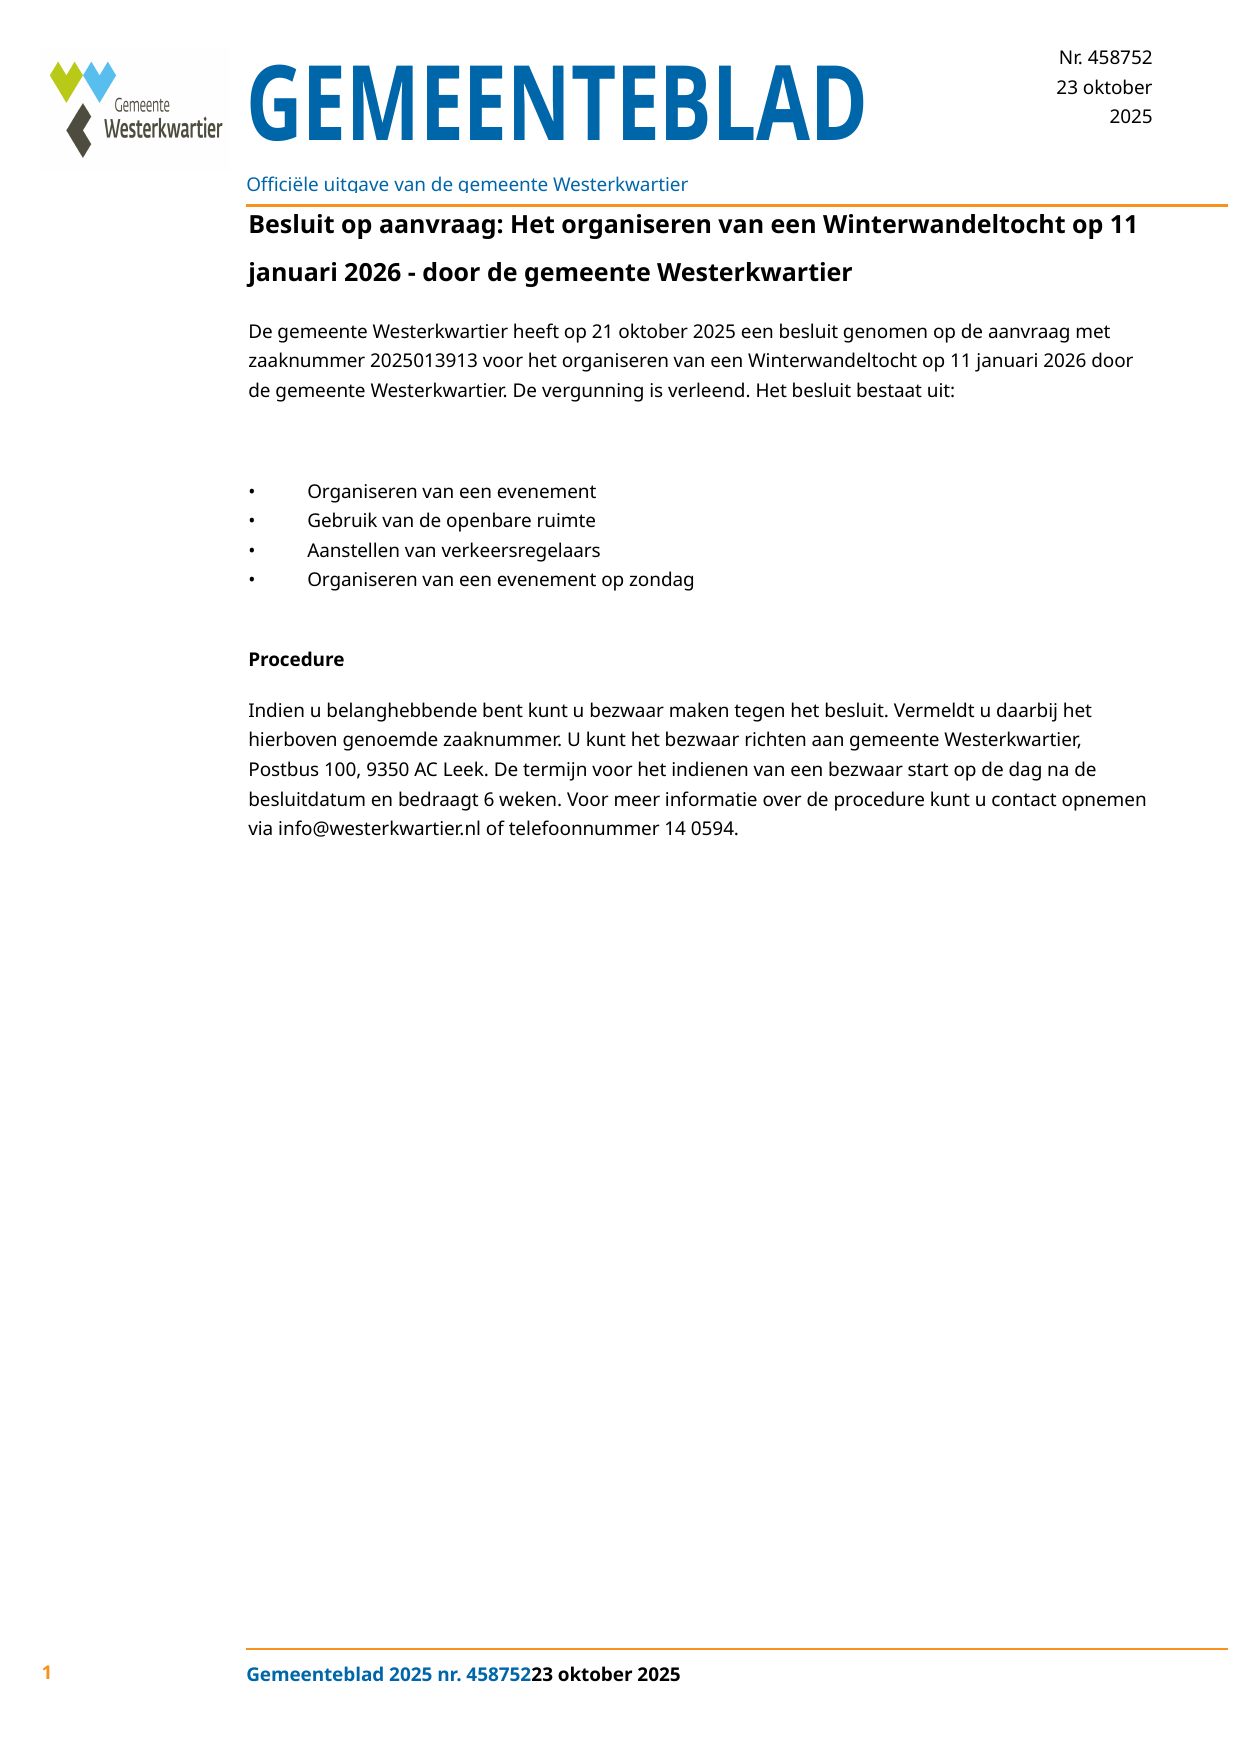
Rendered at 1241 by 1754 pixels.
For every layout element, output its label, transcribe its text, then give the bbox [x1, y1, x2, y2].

list Aanstellen van verkeersregelaars [248, 537, 1152, 563]
text Besluit op aanvraag: Het organiseren van een Winterwandeltocht op 11 januari 2026 - door de gemeente Westerkwartier [248, 207, 1152, 288]
text Procedure [248, 647, 1152, 672]
list Gebruik van de openbare ruimte [248, 507, 1152, 533]
picture [41, 47, 231, 172]
text De gemeente Westerkwartier heeft op 21 oktober 2025 een besluit genomen op de aanvraag met zaaknummer 2025013913 voor het organiseren van een Winterwandeltocht op 11 januari 2026 door de gemeente Westerkwartier. De vergunning is verleend. Het besluit bestaat uit: [248, 318, 1152, 403]
list Organiseren van een evenement [248, 478, 1152, 504]
list Organiseren van een evenement op zondag [248, 567, 1152, 592]
text Indien u belanghebbende bent kunt u bezwaar maken tegen het besluit. Vermeldt u daarbij het hierboven genoemde zaaknummer. U kunt het bezwaar richten aan gemeente Westerkwartier, Postbus 100, 9350 AC Leek. De termijn voor het indienen van een bezwaar start op de dag na de besluitdatum en bedraagt 6 weken. Voor meer informatie over de procedure kunt u contact opnemen via info@westerkwartier.nl of telefoonnummer 14 0594. [248, 697, 1152, 841]
